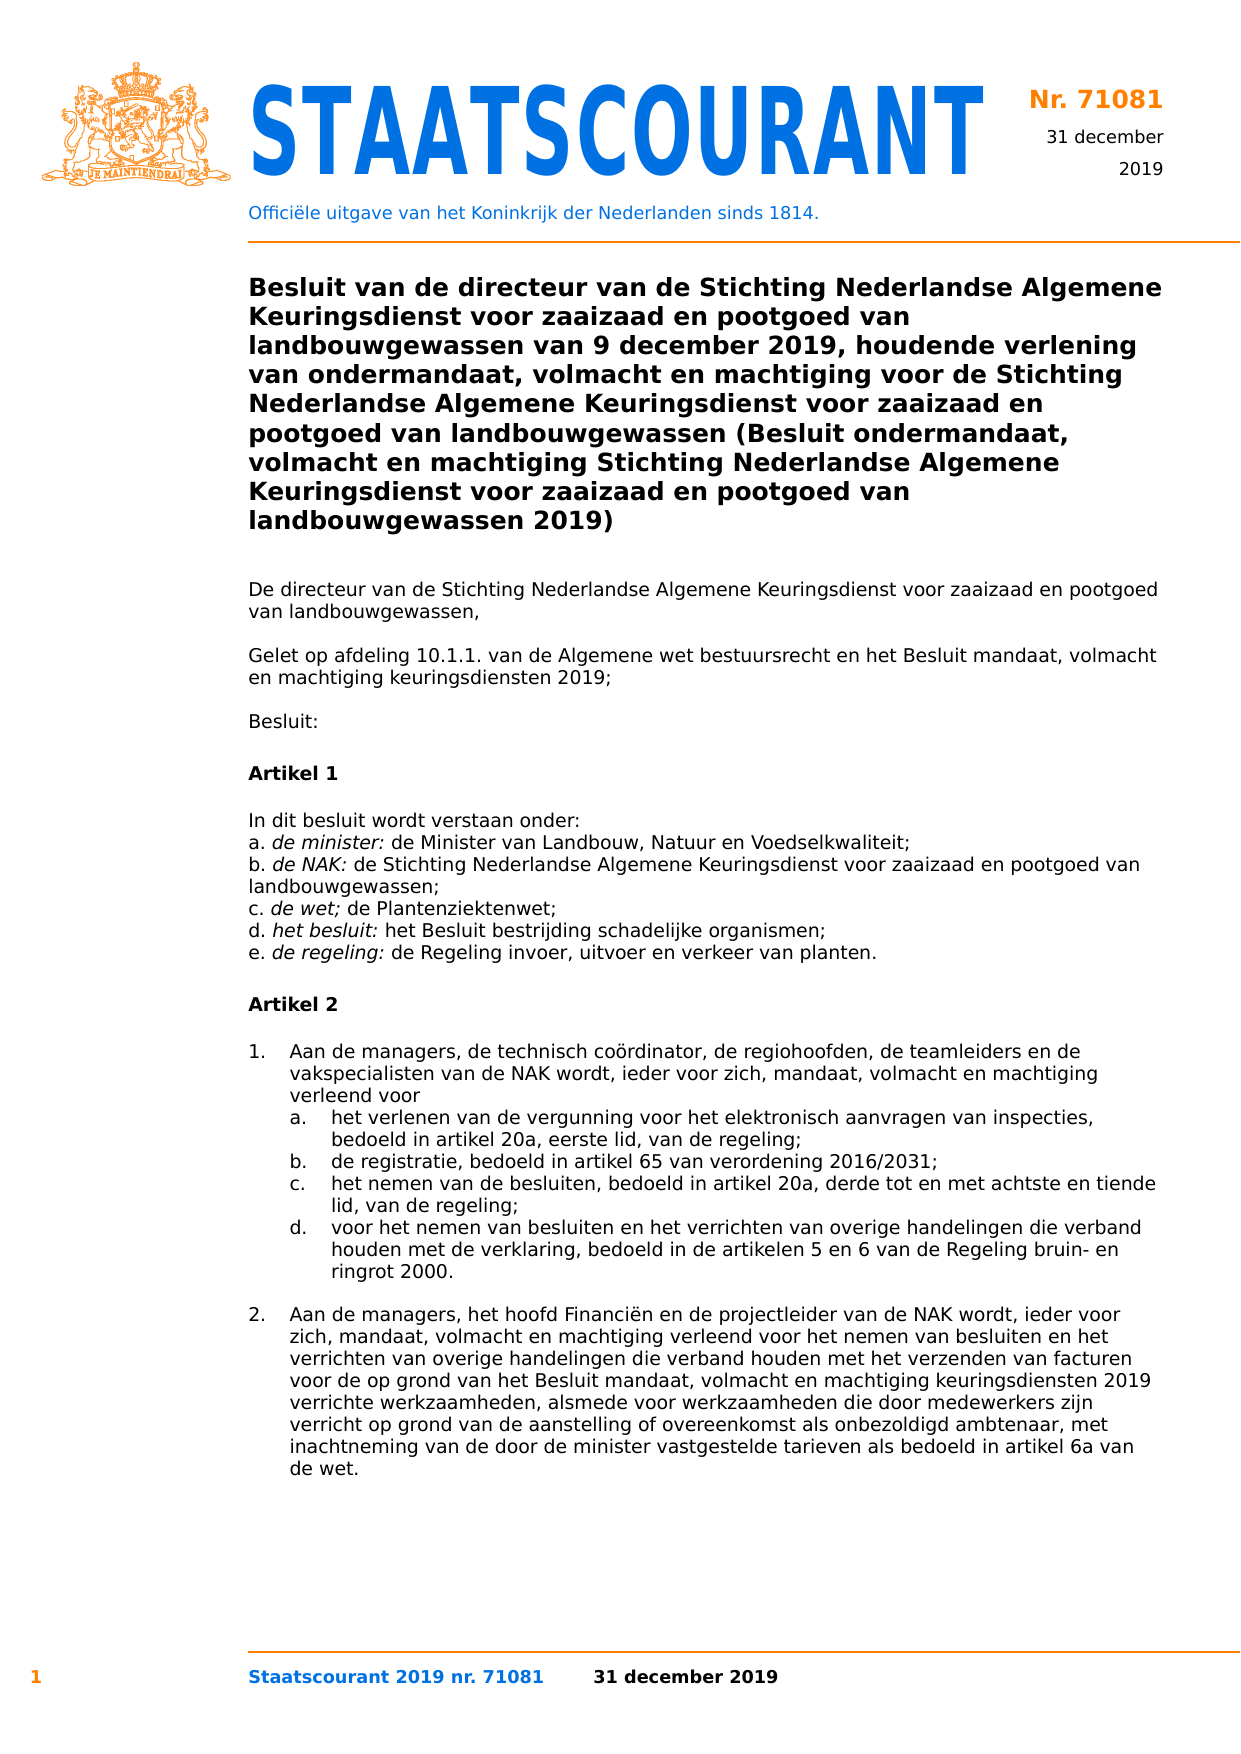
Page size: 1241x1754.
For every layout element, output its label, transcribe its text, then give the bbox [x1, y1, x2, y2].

table_header STAATSCOURANT [248, 62, 998, 203]
table_header [25, 62, 248, 241]
subtitle Besluit van de directeur van de Stichting Nederlandse Algemene Keuringsdienst voor zaaizaad en pootgoed van landbouwgewassen van 9 december 2019, houdende verlening van ondermandaat, volmacht en machtiging voor de Stichting Nederlandse Algemene Keuringsdienst voor zaaizaad en pootgoed van landbouwgewassen (Besluit ondermandaat, volmacht en machtiging Stichting Nederlandse Algemene Keuringsdienst voor zaaizaad en pootgoed van landbouwgewassen 2019) [248, 273, 1163, 536]
table_cell Officiële uitgave van het Koninkrijk der Nederlanden sinds 1814. [248, 203, 1240, 241]
text Besluit: [248, 711, 1163, 733]
text d. het besluit: het Besluit bestrijding schadelijke organismen; [248, 920, 1163, 942]
text Gelet op afdeling 10.1.1. van de Algemene wet bestuursrecht en het Besluit mandaat, volmacht en machtiging keuringsdiensten 2019; [248, 645, 1163, 689]
text 2. Aan de managers, het hoofd Financiën en de projectleider van de NAK wordt, ieder voor zich, mandaat, volmacht en machtiging verleend voor het nemen van besluiten en het verrichten van overige handelingen die verband houden met het verzenden van facturen voor de op grond van het Besluit mandaat, volmacht en machtiging keuringsdiensten 2019 verrichte werkzaamheden, alsmede voor werkzaamheden die door medewerkers zijn verricht op grond van de aanstelling of overeenkomst als onbezoldigd ambtenaar, met inachtneming van de door de minister vastgestelde tarieven als bedoeld in artikel 6a van de wet. [248, 1304, 1163, 1480]
text d. voor het nemen van besluiten en het verrichten van overige handelingen die verband houden met de verklaring, bedoeld in de artikelen 5 en 6 van de Regeling bruin- en ringrot 2000. [289, 1217, 1163, 1282]
text In dit besluit wordt verstaan onder: [248, 810, 1163, 832]
picture [41, 62, 231, 186]
text b. de registratie, bedoeld in artikel 65 van verordening 2016/2031; [289, 1151, 1163, 1173]
text b. de NAK: de Stichting Nederlandse Algemene Keuringsdienst voor zaaizaad en pootgoed van landbouwgewassen; [248, 854, 1163, 898]
subtitle Artikel 2 [248, 994, 1163, 1016]
text De directeur van de Stichting Nederlandse Algemene Keuringsdienst voor zaaizaad en pootgoed van landbouwgewassen, [248, 579, 1163, 623]
text a. het verlenen van de vergunning voor het elektronisch aanvragen van inspecties, bedoeld in artikel 20a, eerste lid, van de regeling; [289, 1107, 1163, 1151]
text c. de wet; de Plantenziektenwet; [248, 898, 1163, 920]
table_cell 2019 [998, 153, 1240, 203]
text e. de regeling: de Regeling invoer, uitvoer en verkeer van planten. [248, 942, 1163, 964]
table_cell 31 december [998, 121, 1240, 153]
text a. de minister: de Minister van Landbouw, Natuur en Voedselkwaliteit; [248, 832, 1163, 854]
table_header Nr. 71081 [998, 62, 1240, 121]
subtitle Artikel 1 [248, 763, 1163, 785]
text 1. Aan de managers, de technisch coördinator, de regiohoofden, de teamleiders en de vakspecialisten van de NAK wordt, ieder voor zich, mandaat, volmacht en machtiging verleend voor [248, 1041, 1163, 1107]
text c. het nemen van de besluiten, bedoeld in artikel 20a, derde tot en met achtste en tiende lid, van de regeling; [289, 1173, 1163, 1217]
